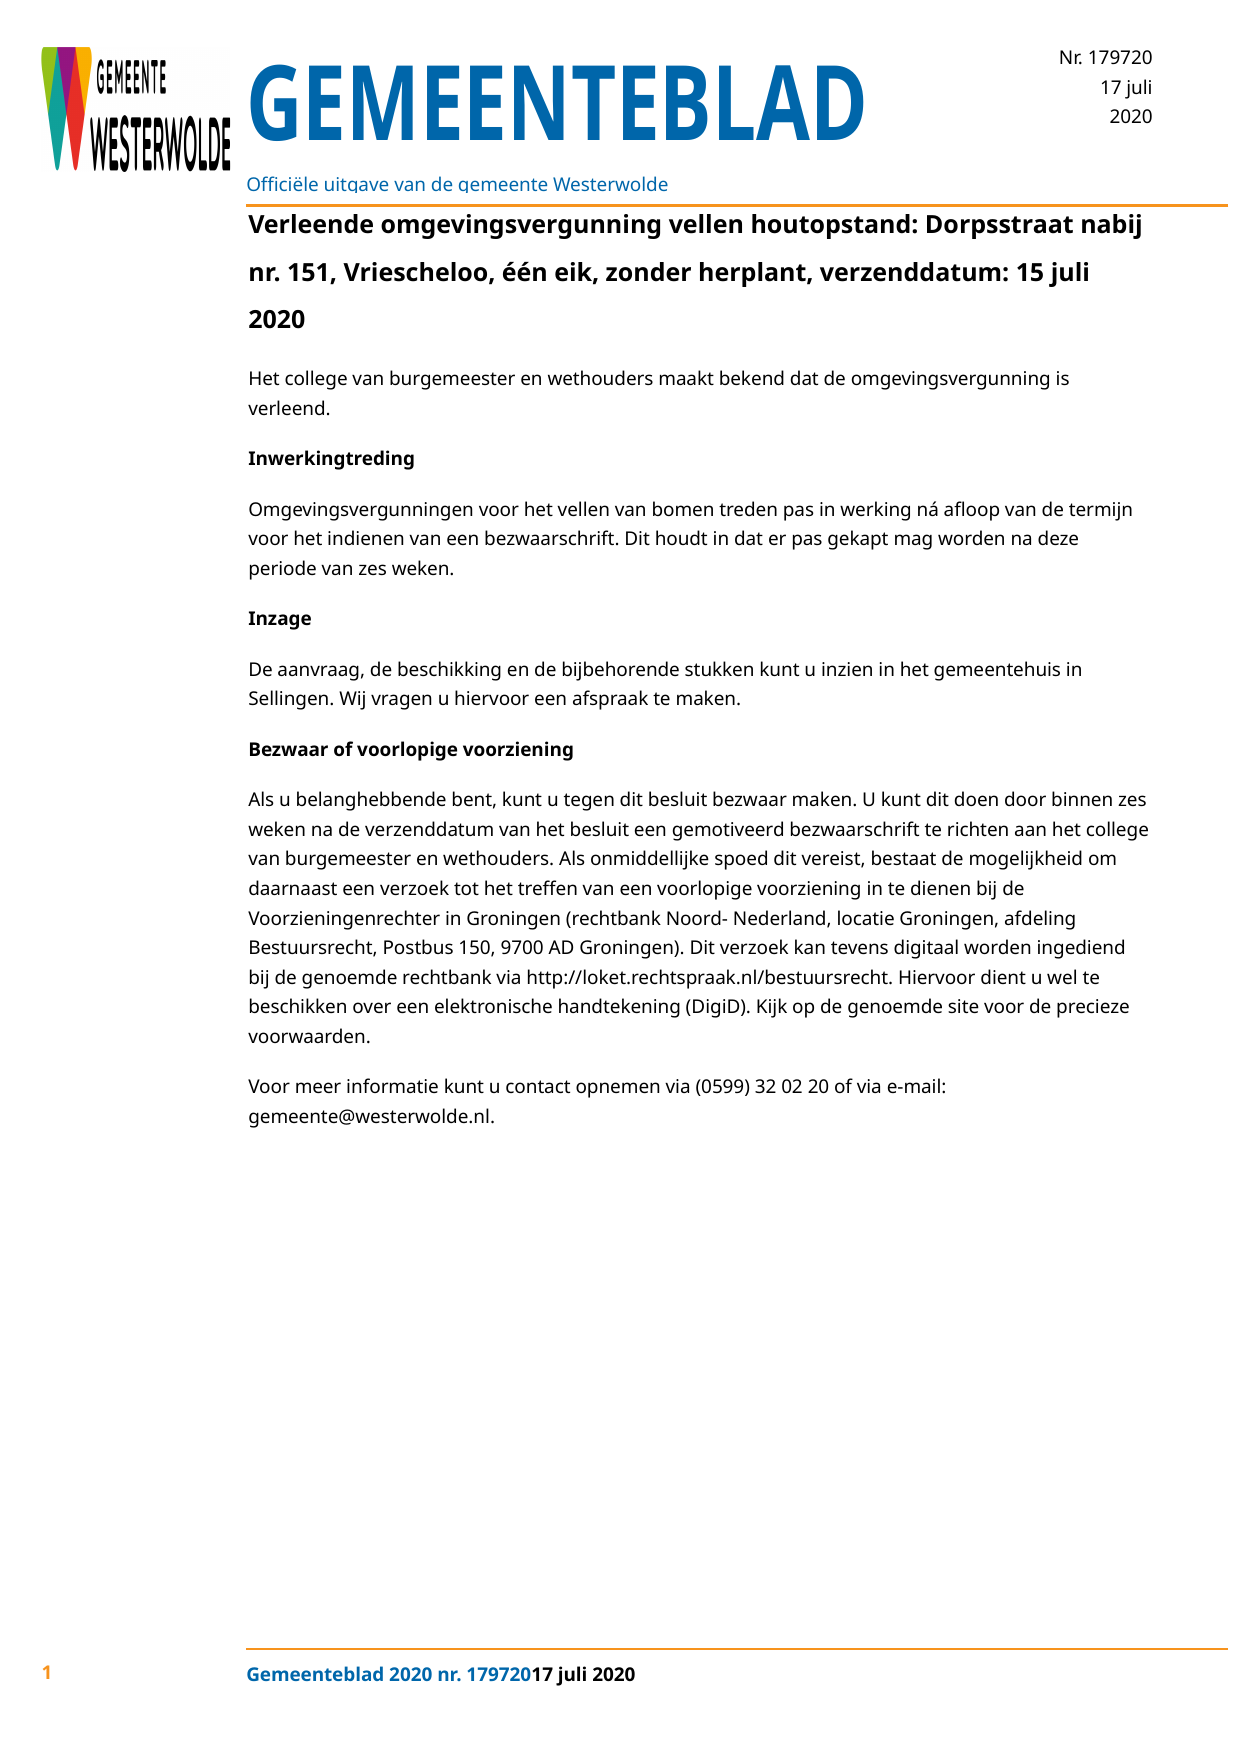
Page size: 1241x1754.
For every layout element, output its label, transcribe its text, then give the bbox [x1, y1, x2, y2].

text Bezwaar of voorlopige voorziening [248, 736, 1152, 762]
text De aanvraag, de beschikking en de bijbehorende stukken kunt u inzien in het gemeentehuis in Sellingen. Wij vragen u hiervoor een afspraak te maken. [248, 656, 1152, 711]
text Het college van burgemeester en wethouders maakt bekend dat de omgevingsvergunning is verleend. [248, 366, 1152, 421]
text Inzage [248, 606, 1152, 631]
text Voor meer informatie kunt u contact opnemen via (0599) 32 02 20 of via e-mail: gemeente@westerwolde.nl. [248, 1073, 1152, 1129]
text Verleende omgevingsvergunning vellen houtopstand: Dorpsstraat nabij nr. 151, Vriescheloo, één eik, zonder herplant, verzenddatum: 15 juli 2020 [248, 207, 1152, 336]
text Als u belanghebbende bent, kunt u tegen dit besluit bezwaar maken. U kunt dit doen door binnen zes weken na de verzenddatum van het besluit een gemotiveerd bezwaarschrift te richten aan het college van burgemeester en wethouders. Als onmiddellijke spoed dit vereist, bestaat de mogelijkheid om daarnaast een verzoek tot het treffen van een voorlopige voorziening in te dienen bij de Voorzieningenrechter in Groningen (rechtbank Noord- Nederland, locatie Groningen, afdeling Bestuursrecht, Postbus 150, 9700 AD Groningen). Dit verzoek kan tevens digitaal worden ingediend bij de genoemde rechtbank via http://loket.rechtspraak.nl/bestuursrecht. Hiervoor dient u wel te beschikken over een elektronische handtekening (DigiD). Kijk op de genoemde site voor de precieze voorwaarden. [248, 786, 1152, 1049]
text Inwerkingtreding [248, 446, 1152, 471]
text Omgevingsvergunningen voor het vellen van bomen treden pas in werking ná afloop van de termijn voor het indienen van een bezwaarschrift. Dit houdt in dat er pas gekapt mag worden na deze periode van zes weken. [248, 496, 1152, 581]
picture [41, 47, 231, 172]
